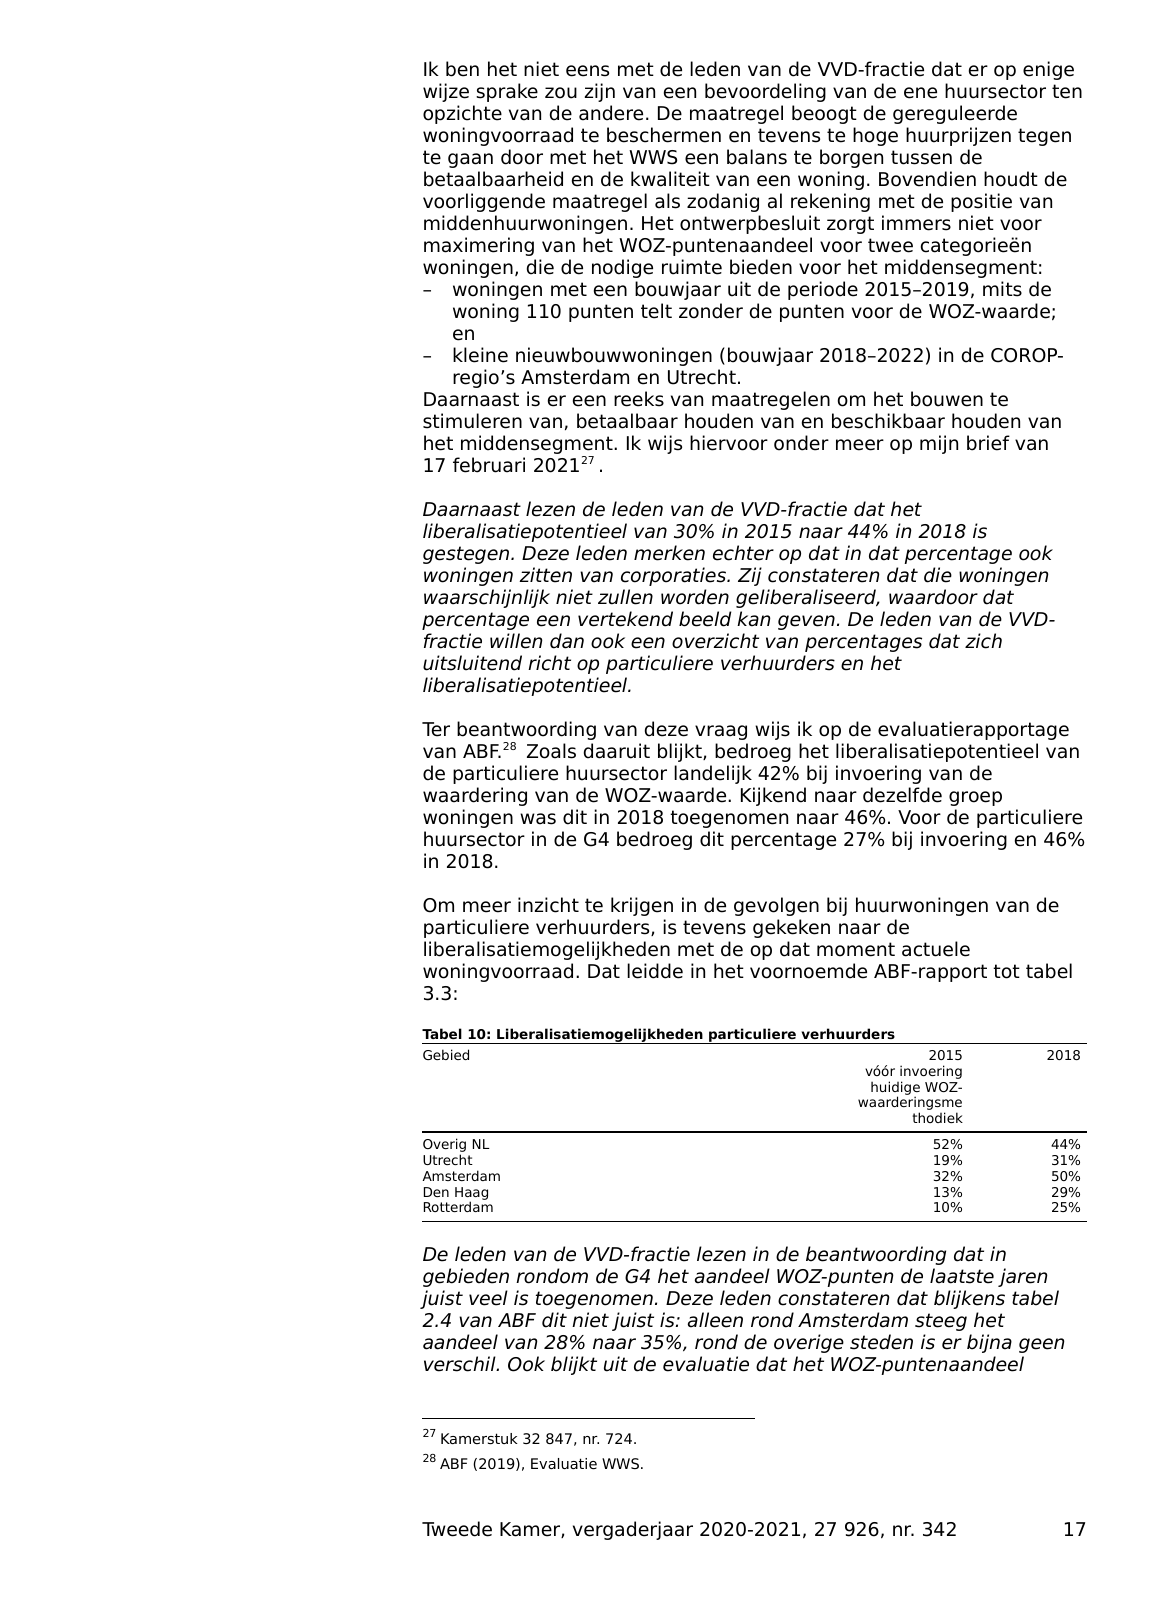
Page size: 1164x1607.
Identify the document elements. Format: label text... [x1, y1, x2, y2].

table_cell Rotterdam [422, 1200, 850, 1221]
table_cell 2018 [969, 1044, 1087, 1131]
table_cell 13% [850, 1184, 968, 1200]
table_cell Gebied [422, 1044, 850, 1131]
text ABF (2019), Evaluatie WWS. [422, 1452, 1087, 1474]
table_cell 50% [969, 1169, 1087, 1184]
table_cell 44% [969, 1133, 1087, 1153]
text Om meer inzicht te krijgen in de gevolgen bij huurwoningen van de particuliere verhuurders, is tevens gekeken naar de liberalisatiemogelijkheden met de op dat moment actuele woningvoorraad. Dat leidde in het voornoemde ABF-rapport tot tabel 3.3: [422, 895, 1087, 1005]
text Kamerstuk 32 847, nr. 724. [422, 1427, 1087, 1449]
table_cell 29% [969, 1184, 1087, 1200]
text Daarnaast lezen de leden van de VVD-fractie dat het liberalisatiepotentieel van 30% in 2015 naar 44% in 2018 is gestegen. Deze leden merken echter op dat in dat percentage ook woningen zitten van corporaties. Zij constateren dat die woningen waarschijnlijk niet zullen worden geliberaliseerd, waardoor dat percentage een vertekend beeld kan geven. De leden van de VVD-fractie willen dan ook een overzicht van percentages dat zich uitsluitend richt op particuliere verhuurders en het liberalisatiepotentieel. [422, 499, 1087, 697]
table_cell 19% [850, 1153, 968, 1169]
table_cell 31% [969, 1153, 1087, 1169]
text Ter beantwoording van deze vraag wijs ik op de evaluatierapportage van ABF. Zoals daaruit blijkt, bedroeg het liberalisatiepotentieel van de particuliere huursector landelijk 42% bij invoering van de waardering van de WOZ-waarde. Kijkend naar dezelfde groep woningen was dit in 2018 toegenomen naar 46%. Voor de particuliere huursector in de G4 bedroeg dit percentage 27% bij invoering en 46% in 2018. [422, 719, 1087, 873]
table_cell 32% [850, 1169, 968, 1184]
table_cell Amsterdam [422, 1169, 850, 1184]
table_header Tabel 10: Liberalisatiemogelijkheden particuliere verhuurders [422, 1027, 1087, 1042]
table_cell 25% [969, 1200, 1087, 1221]
text – kleine nieuwbouwwoningen (bouwjaar 2018–2022) in de COROP-regio’s Amsterdam en Utrecht. [422, 345, 1087, 389]
text De leden van de VVD-fractie lezen in de beantwoording dat in gebieden rondom de G4 het aandeel WOZ-punten de laatste jaren juist veel is toegenomen. Deze leden constateren dat blijkens tabel 2.4 van ABF dit niet juist is: alleen rond Amsterdam steeg het aandeel van 28% naar 35%, rond de overige steden is er bijna geen verschil. Ook blijkt uit de evaluatie dat het WOZ-puntenaandeel [422, 1244, 1087, 1376]
table_cell Overig NL [422, 1133, 850, 1153]
table_cell 52% [850, 1133, 968, 1153]
text Ik ben het niet eens met de leden van de VVD-fractie dat er op enige wijze sprake zou zijn van een bevoordeling van de ene huursector ten opzichte van de andere. De maatregel beoogt de gereguleerde woningvoorraad te beschermen en tevens te hoge huurprijzen tegen te gaan door met het WWS een balans te borgen tussen de betaalbaarheid en de kwaliteit van een woning. Bovendien houdt de voorliggende maatregel als zodanig al rekening met de positie van middenhuurwoningen. Het ontwerpbesluit zorgt immers niet voor maximering van het WOZ-puntenaandeel voor twee categorieën woningen, die de nodige ruimte bieden voor het middensegment: [422, 59, 1087, 279]
table_cell 10% [850, 1200, 968, 1221]
table_cell Den Haag [422, 1184, 850, 1200]
text – woningen met een bouwjaar uit de periode 2015–2019, mits de woning 110 punten telt zonder de punten voor de WOZ-waarde; en [422, 279, 1087, 345]
text Daarnaast is er een reeks van maatregelen om het bouwen te stimuleren van, betaalbaar houden van en beschikbaar houden van het middensegment. Ik wijs hiervoor onder meer op mijn brief van 17 februari 2021. [422, 389, 1087, 477]
table_cell Utrecht [422, 1153, 850, 1169]
table_cell 2015 vóór invoering huidige WOZ-waarderingsmethodiek [850, 1044, 968, 1131]
